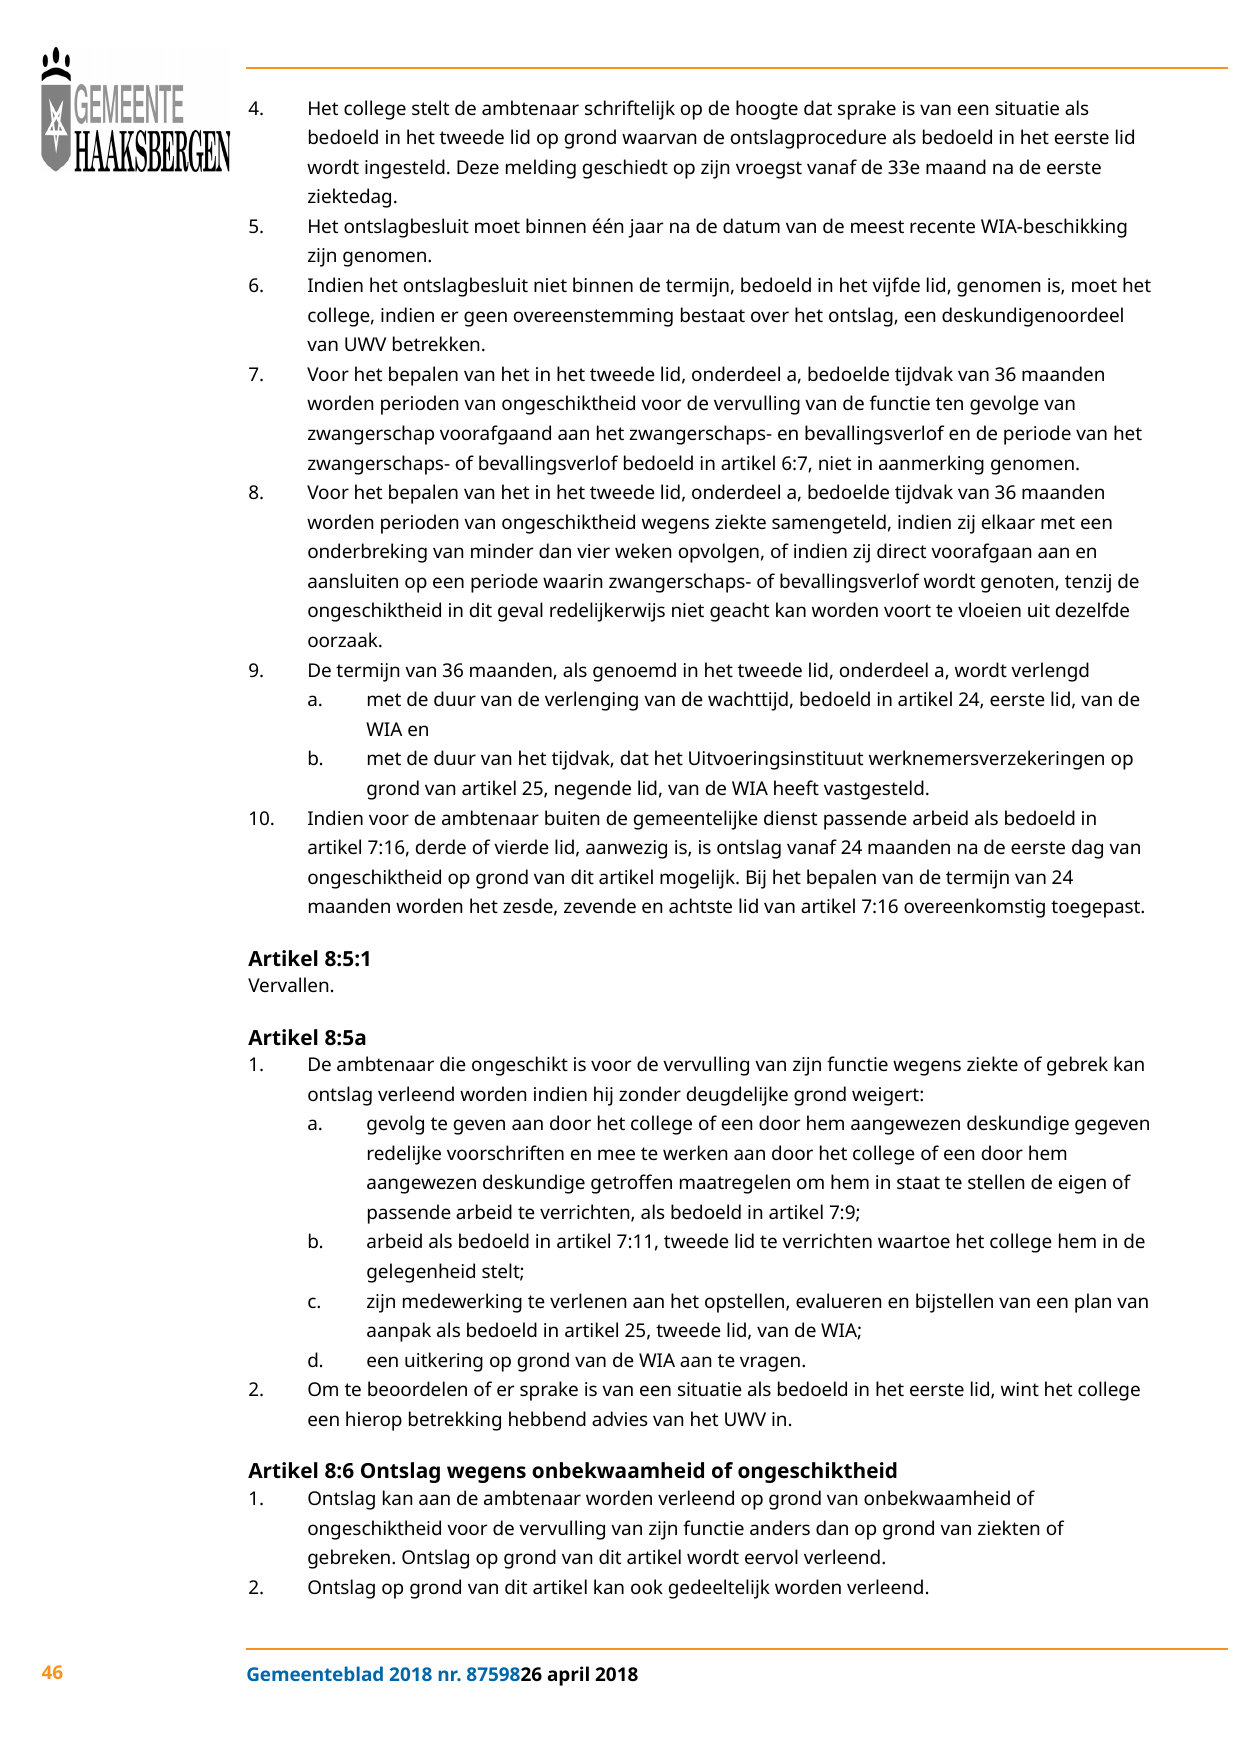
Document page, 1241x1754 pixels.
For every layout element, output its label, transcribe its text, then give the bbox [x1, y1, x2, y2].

list Ontslag op grond van dit artikel kan ook gedeeltelijk worden verleend. [248, 1574, 1152, 1599]
list Het ontslagbesluit moet binnen één jaar na de datum van de meest recente WIA-beschikking zijn genomen. [248, 213, 1152, 268]
list Om te beoordelen of er sprake is van een situatie als bedoeld in het eerste lid, wint het college een hierop betrekking hebbend advies van het UWV in. [248, 1377, 1152, 1432]
text Artikel 8:5a [248, 1023, 1152, 1051]
text Artikel 8:6 Ontslag wegens onbekwaamheid of ongeschiktheid [248, 1457, 1152, 1485]
list Voor het bepalen van het in het tweede lid, onderdeel a, bedoelde tijdvak van 36 maanden worden perioden van ongeschiktheid voor de vervulling van de functie ten gevolge van zwangerschap voorafgaand aan het zwangerschaps- en bevallingsverlof en de periode van het zwangerschaps- of bevallingsverlof bedoeld in artikel 6:7, niet in aanmerking genomen. [248, 361, 1152, 476]
list De ambtenaar die ongeschikt is voor de vervulling van zijn functie wegens ziekte of gebrek kan ontslag verleend worden indien hij zonder deugdelijke grond weigert: [248, 1051, 1152, 1107]
list een uitkering op grond van de WIA aan te vragen. [307, 1347, 1152, 1373]
list Indien voor de ambtenaar buiten de gemeentelijke dienst passende arbeid als bedoeld in artikel 7:16, derde of vierde lid, aanwezig is, is ontslag vanaf 24 maanden na de eerste dag van ongeschiktheid op grond van dit artikel mogelijk. Bij het bepalen van de termijn van 24 maanden worden het zesde, zevende en achtste lid van artikel 7:16 overeenkomstig toegepast. [248, 805, 1152, 919]
list Het college stelt de ambtenaar schriftelijk op de hoogte dat sprake is van een situatie als bedoeld in het tweede lid op grond waarvan de ontslagprocedure als bedoeld in het eerste lid wordt ingesteld. Deze melding geschiedt op zijn vroegst vanaf de 33e maand na de eerste ziektedag. [248, 95, 1152, 209]
text Vervallen. [248, 972, 1152, 998]
list Indien het ontslagbesluit niet binnen de termijn, bedoeld in het vijfde lid, genomen is, moet het college, indien er geen overeenstemming bestaat over het ontslag, een deskundigenoordeel van UWV betrekken. [248, 272, 1152, 357]
picture [41, 47, 231, 172]
list met de duur van de verlenging van de wachttijd, bedoeld in artikel 24, eerste lid, van de WIA en [307, 686, 1152, 742]
text Artikel 8:5:1 [248, 944, 1152, 972]
list arbeid als bedoeld in artikel 7:11, tweede lid te verrichten waartoe het college hem in de gelegenheid stelt; [307, 1229, 1152, 1284]
list zijn medewerking te verlenen aan het opstellen, evalueren en bijstellen van een plan van aanpak als bedoeld in artikel 25, tweede lid, van de WIA; [307, 1288, 1152, 1343]
list Voor het bepalen van het in het tweede lid, onderdeel a, bedoelde tijdvak van 36 maanden worden perioden van ongeschiktheid wegens ziekte samengeteld, indien zij elkaar met een onderbreking van minder dan vier weken opvolgen, of indien zij direct voorafgaan aan en aansluiten op een periode waarin zwangerschaps- of bevallingsverlof wordt genoten, tenzij de ongeschiktheid in dit geval redelijkerwijs niet geacht kan worden voort te vloeien uit dezelfde oorzaak. [248, 479, 1152, 653]
list De termijn van 36 maanden, als genoemd in het tweede lid, onderdeel a, wordt verlengd [248, 657, 1152, 683]
list gevolg te geven aan door het college of een door hem aangewezen deskundige gegeven redelijke voorschriften en mee te werken aan door het college of een door hem aangewezen deskundige getroffen maatregelen om hem in staat te stellen de eigen of passende arbeid te verrichten, als bedoeld in artikel 7:9; [307, 1110, 1152, 1225]
list met de duur van het tijdvak, dat het Uitvoeringsinstituut werknemersverzekeringen op grond van artikel 25, negende lid, van de WIA heeft vastgesteld. [307, 746, 1152, 801]
list Ontslag kan aan de ambtenaar worden verleend op grond van onbekwaamheid of ongeschiktheid voor de vervulling van zijn functie anders dan op grond van ziekten of gebreken. Ontslag op grond van dit artikel wordt eervol verleend. [248, 1485, 1152, 1570]
